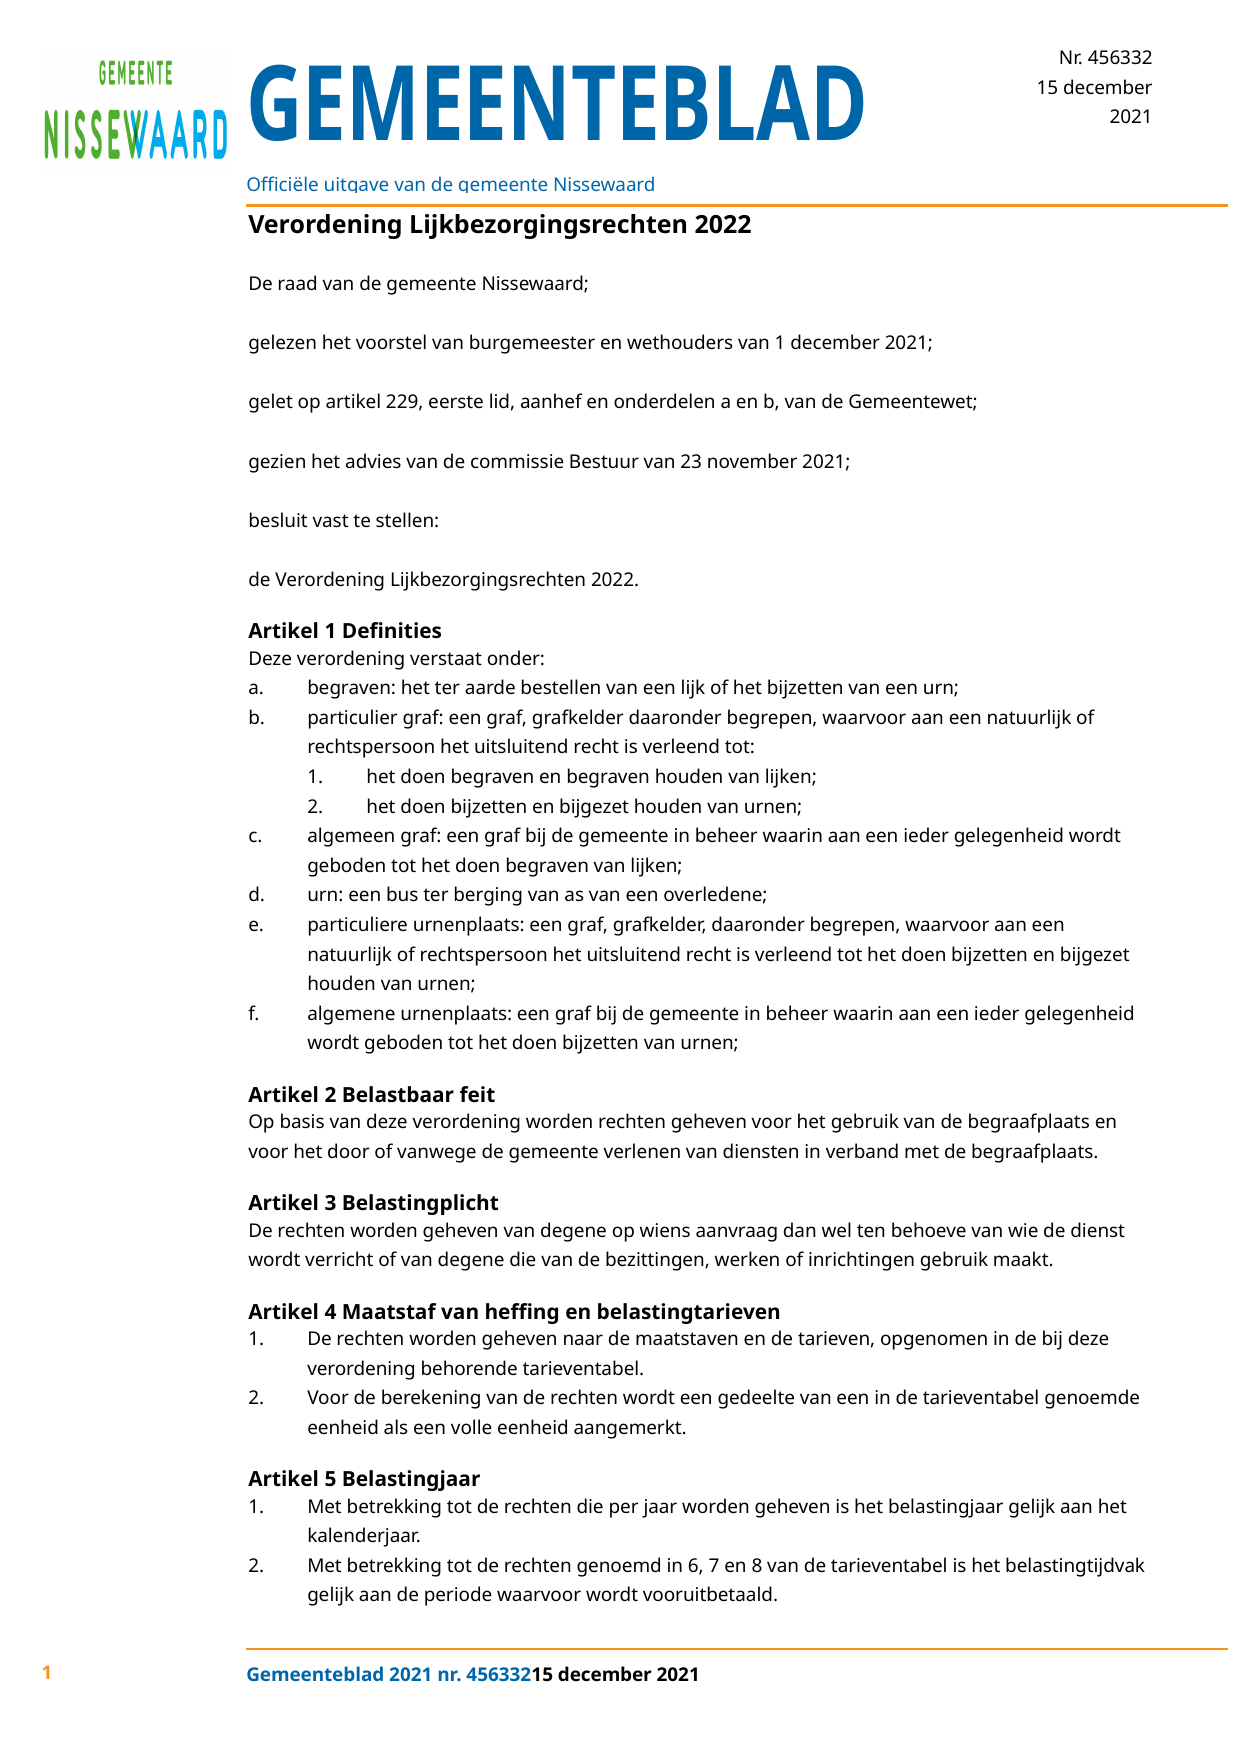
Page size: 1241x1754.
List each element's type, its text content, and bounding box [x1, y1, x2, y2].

text Artikel 5 Belastingjaar [248, 1464, 1152, 1493]
list het doen begraven en begraven houden van lijken; [307, 763, 1152, 789]
list Voor de berekening van de rechten wordt een gedeelte van een in de tarieventabel genoemde eenheid als een volle eenheid aangemerkt. [248, 1384, 1152, 1440]
list Met betrekking tot de rechten genoemd in 6, 7 en 8 van de tarieventabel is het belastingtijdvak gelijk aan de periode waarvoor wordt vooruitbetaald. [248, 1552, 1152, 1607]
text gelezen het voorstel van burgemeester en wethouders van 1 december 2021; [248, 329, 1152, 355]
text de Verordening Lijkbezorgingsrechten 2022. [248, 566, 1152, 592]
text Artikel 1 Definities [248, 617, 1152, 645]
text besluit vast te stellen: [248, 507, 1152, 533]
text Op basis van deze verordening worden rechten geheven voor het gebruik van de begraafplaats en voor het door of vanwege de gemeente verlenen van diensten in verband met de begraafplaats. [248, 1108, 1152, 1164]
picture [41, 47, 231, 172]
text Artikel 4 Maatstaf van heffing en belastingtarieven [248, 1297, 1152, 1325]
list urn: een bus ter berging van as van een overledene; [248, 882, 1152, 907]
text Artikel 2 Belastbaar feit [248, 1080, 1152, 1108]
list algemene urnenplaats: een graf bij de gemeente in beheer waarin aan een ieder gelegenheid wordt geboden tot het doen bijzetten van urnen; [248, 1000, 1152, 1055]
text gelet op artikel 229, eerste lid, aanhef en onderdelen a en b, van de Gemeentewet; [248, 389, 1152, 414]
text gezien het advies van de commissie Bestuur van 23 november 2021; [248, 448, 1152, 473]
text Deze verordening verstaat onder: [248, 645, 1152, 671]
list Met betrekking tot de rechten die per jaar worden geheven is het belastingjaar gelijk aan het kalenderjaar. [248, 1493, 1152, 1548]
list particulier graf: een graf, grafkelder daaronder begrepen, waarvoor aan een natuurlijk of rechtspersoon het uitsluitend recht is verleend tot: [248, 704, 1152, 759]
text Verordening Lijkbezorgingsrechten 2022 [248, 207, 1152, 241]
list particuliere urnenplaats: een graf, grafkelder, daaronder begrepen, waarvoor aan een natuurlijk of rechtspersoon het uitsluitend recht is verleend tot het doen bijzetten en bijgezet houden van urnen; [248, 911, 1152, 996]
text De raad van de gemeente Nissewaard; [248, 270, 1152, 296]
text Artikel 3 Belastingplicht [248, 1188, 1152, 1217]
text De rechten worden geheven van degene op wiens aanvraag dan wel ten behoeve van wie de dienst wordt verricht of van degene die van de bezittingen, werken of inrichtingen gebruik maakt. [248, 1217, 1152, 1272]
list De rechten worden geheven naar de maatstaven en de tarieven, opgenomen in de bij deze verordening behorende tarieventabel. [248, 1325, 1152, 1381]
list begraven: het ter aarde bestellen van een lijk of het bijzetten van een urn; [248, 674, 1152, 700]
list algemeen graf: een graf bij de gemeente in beheer waarin aan een ieder gelegenheid wordt geboden tot het doen begraven van lijken; [248, 822, 1152, 878]
list het doen bijzetten en bijgezet houden van urnen; [307, 793, 1152, 819]
